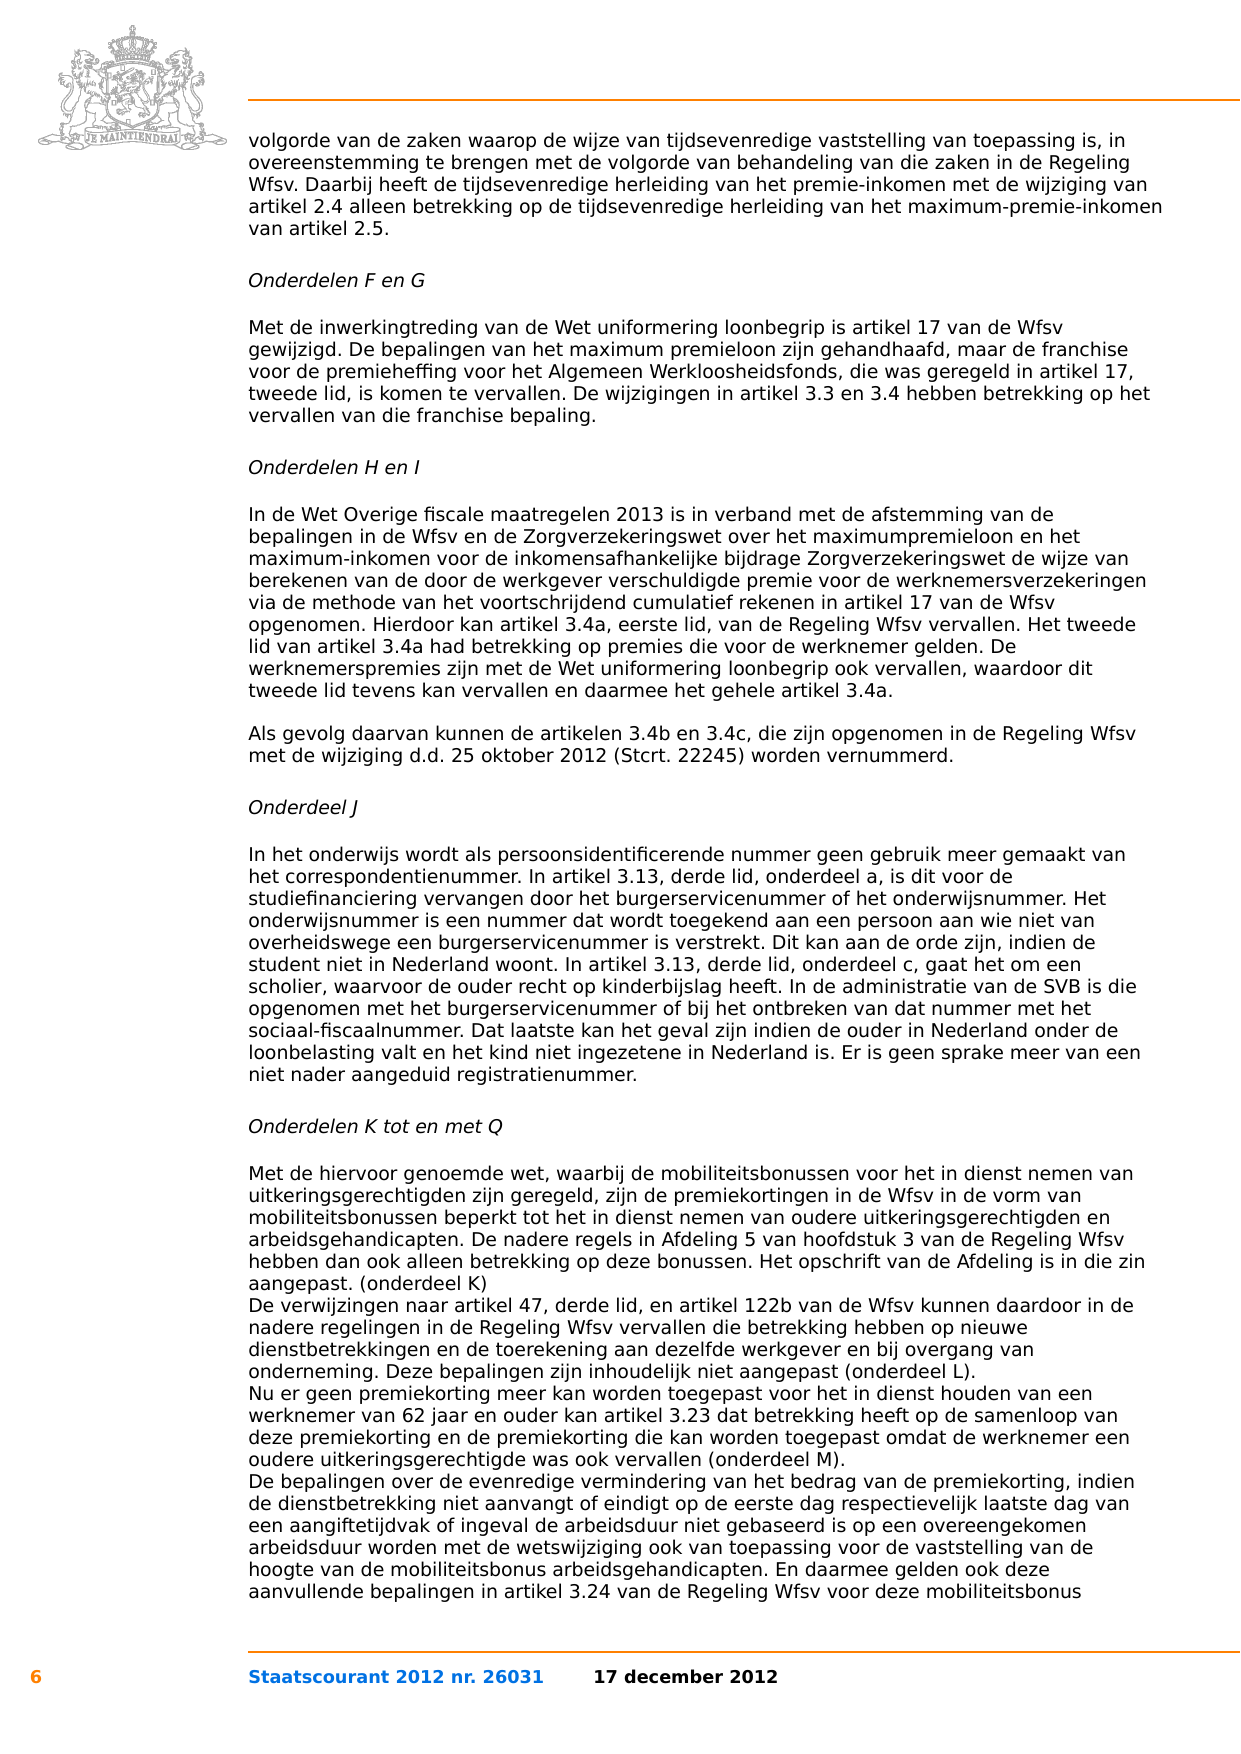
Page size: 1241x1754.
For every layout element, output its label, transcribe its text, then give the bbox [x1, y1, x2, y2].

picture [38, 25, 227, 150]
text In de Wet Overige fiscale maatregelen 2013 is in verband met de afstemming van de bepalingen in de Wfsv en de Zorgverzekeringswet over het maximumpremieloon en het maximum-inkomen voor de inkomensafhankelijke bijdrage Zorgverzekeringswet de wijze van berekenen van de door de werkgever verschuldigde premie voor de werknemersverzekeringen via de methode van het voortschrijdend cumulatief rekenen in artikel 17 van de Wfsv opgenomen. Hierdoor kan artikel 3.4a, eerste lid, van de Regeling Wfsv vervallen. Het tweede lid van artikel 3.4a had betrekking op premies die voor de werknemer gelden. De werknemerspremies zijn met de Wet uniformering loonbegrip ook vervallen, waardoor dit tweede lid tevens kan vervallen en daarmee het gehele artikel 3.4a. [248, 504, 1163, 701]
subtitle Onderdeel J [248, 797, 1163, 819]
text De verwijzingen naar artikel 47, derde lid, en artikel 122b van de Wfsv kunnen daardoor in de nadere regelingen in de Regeling Wfsv vervallen die betrekking hebben op nieuwe dienstbetrekkingen en de toerekening aan dezelfde werkgever en bij overgang van onderneming. Deze bepalingen zijn inhoudelijk niet aangepast (onderdeel L). [248, 1295, 1163, 1383]
text volgorde van de zaken waarop de wijze van tijdsevenredige vaststelling van toepassing is, in overeenstemming te brengen met de volgorde van behandeling van die zaken in de Regeling Wfsv. Daarbij heeft de tijdsevenredige herleiding van het premie-inkomen met de wijziging van artikel 2.4 alleen betrekking op de tijdsevenredige herleiding van het maximum-premie-inkomen van artikel 2.5. [248, 130, 1163, 240]
text Als gevolg daarvan kunnen de artikelen 3.4b en 3.4c, die zijn opgenomen in de Regeling Wfsv met de wijziging d.d. 25 oktober 2012 (Stcrt. 22245) worden vernummerd. [248, 723, 1163, 767]
text In het onderwijs wordt als persoonsidentificerende nummer geen gebruik meer gemaakt van het correspondentienummer. In artikel 3.13, derde lid, onderdeel a, is dit voor de studiefinanciering vervangen door het burgerservicenummer of het onderwijsnummer. Het onderwijsnummer is een nummer dat wordt toegekend aan een persoon aan wie niet van overheidswege een burgerservicenummer is verstrekt. Dit kan aan de orde zijn, indien de student niet in Nederland woont. In artikel 3.13, derde lid, onderdeel c, gaat het om een scholier, waarvoor de ouder recht op kinderbijslag heeft. In de administratie van de SVB is die opgenomen met het burgerservicenummer of bij het ontbreken van dat nummer met het sociaal-fiscaalnummer. Dat laatste kan het geval zijn indien de ouder in Nederland onder de loonbelasting valt en het kind niet ingezetene in Nederland is. Er is geen sprake meer van een niet nader aangeduid registratienummer. [248, 844, 1163, 1086]
text Nu er geen premiekorting meer kan worden toegepast voor het in dienst houden van een werknemer van 62 jaar en ouder kan artikel 3.23 dat betrekking heeft op de samenloop van deze premiekorting en de premiekorting die kan worden toegepast omdat de werknemer een oudere uitkeringsgerechtigde was ook vervallen (onderdeel M). [248, 1383, 1163, 1471]
subtitle Onderdelen K tot en met Q [248, 1116, 1163, 1138]
text Met de inwerkingtreding van de Wet uniformering loonbegrip is artikel 17 van de Wfsv gewijzigd. De bepalingen van het maximum premieloon zijn gehandhaafd, maar de franchise voor de premieheffing voor het Algemeen Werkloosheidsfonds, die was geregeld in artikel 17, tweede lid, is komen te vervallen. De wijzigingen in artikel 3.3 en 3.4 hebben betrekking op het vervallen van die franchise bepaling. [248, 317, 1163, 427]
text De bepalingen over de evenredige vermindering van het bedrag van de premiekorting, indien de dienstbetrekking niet aanvangt of eindigt op de eerste dag respectievelijk laatste dag van een aangiftetijdvak of ingeval de arbeidsduur niet gebaseerd is op een overeengekomen arbeidsduur worden met de wetswijziging ook van toepassing voor de vaststelling van de hoogte van de mobiliteitsbonus arbeidsgehandicapten. En daarmee gelden ook deze aanvullende bepalingen in artikel 3.24 van de Regeling Wfsv voor deze mobiliteitsbonus [248, 1471, 1163, 1603]
subtitle Onderdelen F en G [248, 270, 1163, 292]
text Met de hiervoor genoemde wet, waarbij de mobiliteitsbonussen voor het in dienst nemen van uitkeringsgerechtigden zijn geregeld, zijn de premiekortingen in de Wfsv in de vorm van mobiliteitsbonussen beperkt tot het in dienst nemen van oudere uitkeringsgerechtigden en arbeidsgehandicapten. De nadere regels in Afdeling 5 van hoofdstuk 3 van de Regeling Wfsv hebben dan ook alleen betrekking op deze bonussen. Het opschrift van de Afdeling is in die zin aangepast. (onderdeel K) [248, 1163, 1163, 1295]
subtitle Onderdelen H en I [248, 457, 1163, 479]
